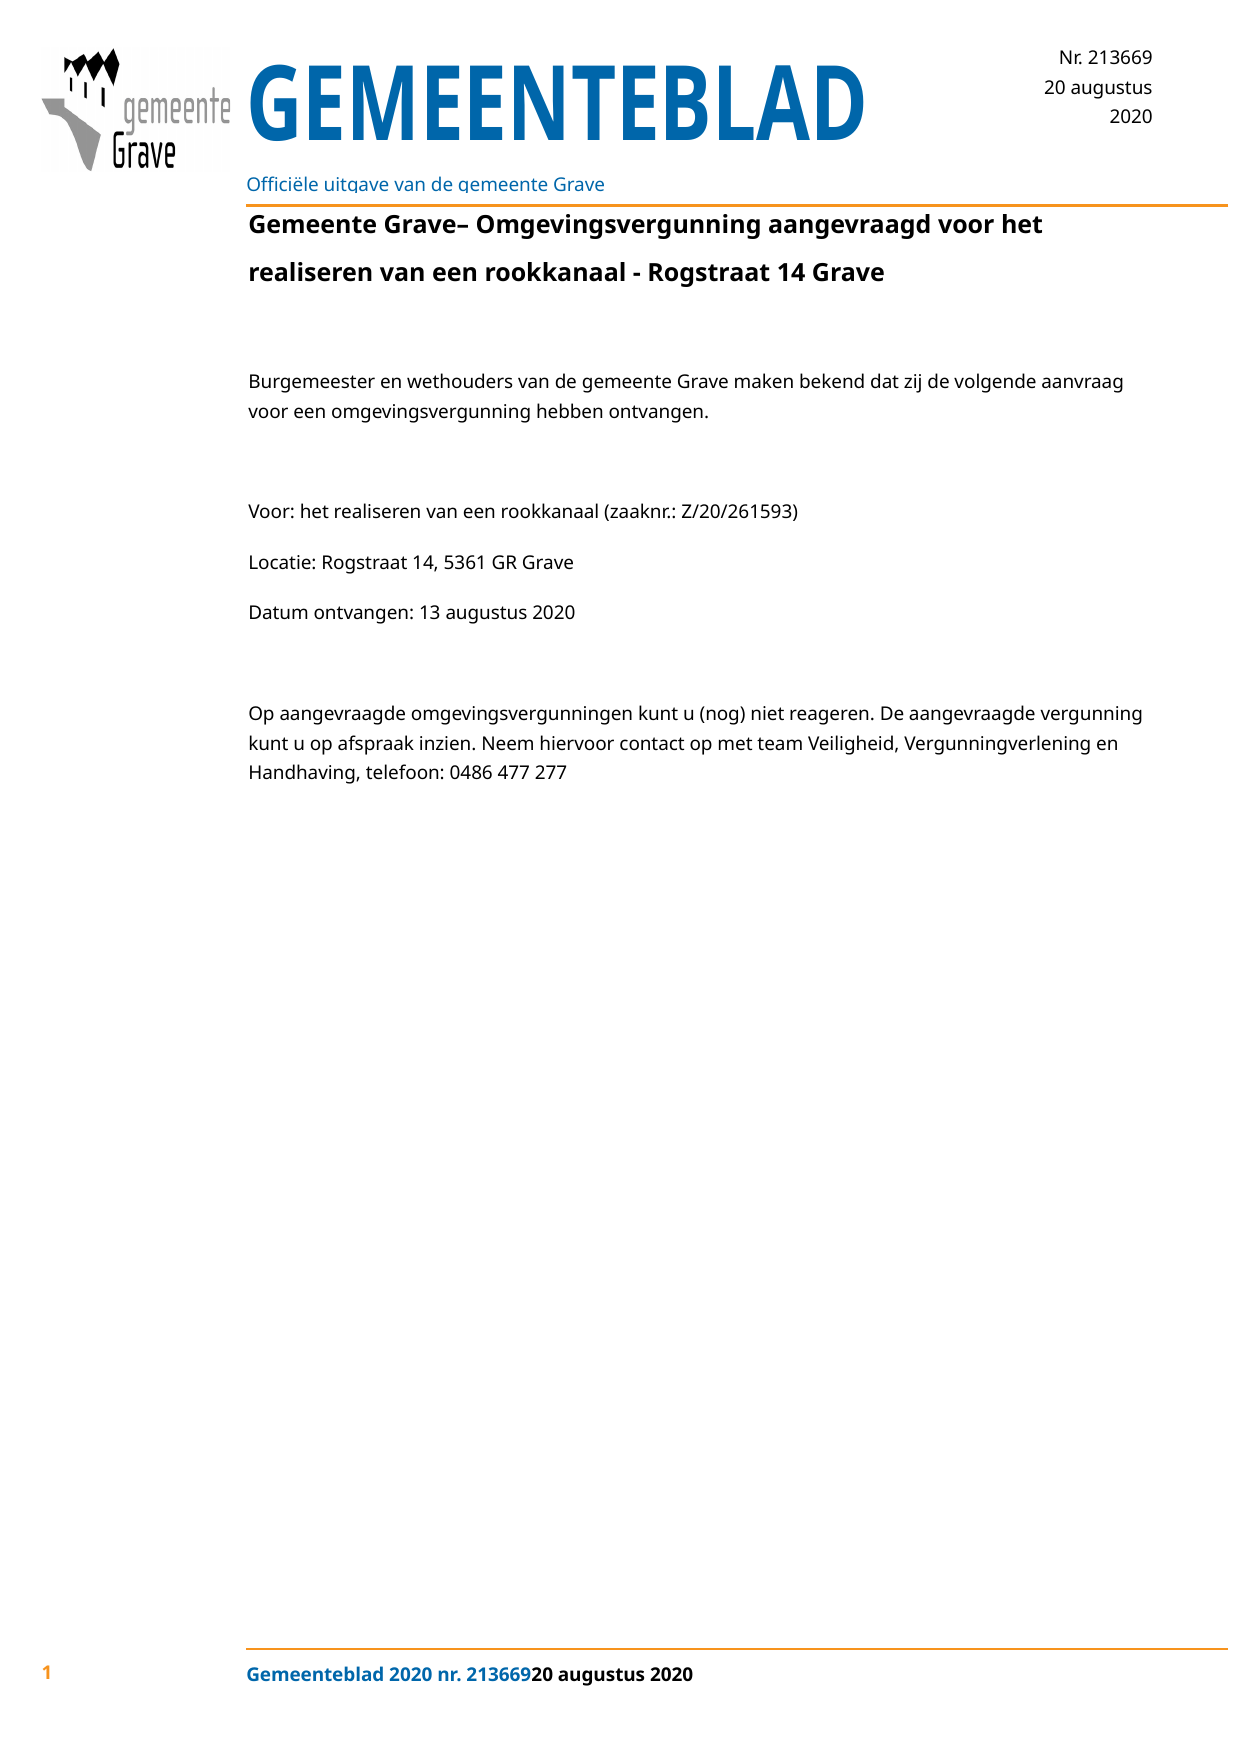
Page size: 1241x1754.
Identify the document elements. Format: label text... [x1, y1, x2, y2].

text Datum ontvangen: 13 augustus 2020 [248, 599, 1152, 625]
text Burgemeester en wethouders van de gemeente Grave maken bekend dat zij de volgende aanvraag voor een omgevingsvergunning hebben ontvangen. [248, 368, 1152, 424]
text Op aangevraagde omgevingsvergunningen kunt u (nog) niet reageren. De aangevraagde vergunning kunt u op afspraak inzien. Neem hiervoor contact op met team Veiligheid, Vergunningverlening en Handhaving, telefoon: 0486 477 277 [248, 700, 1152, 785]
picture [41, 47, 231, 172]
text Gemeente Grave– Omgevingsvergunning aangevraagd voor het realiseren van een rookkanaal - Rogstraat 14 Grave [248, 207, 1152, 288]
text Voor: het realiseren van een rookkanaal (zaaknr.: Z/20/261593) [248, 499, 1152, 524]
text Locatie: Rogstraat 14, 5361 GR Grave [248, 549, 1152, 575]
